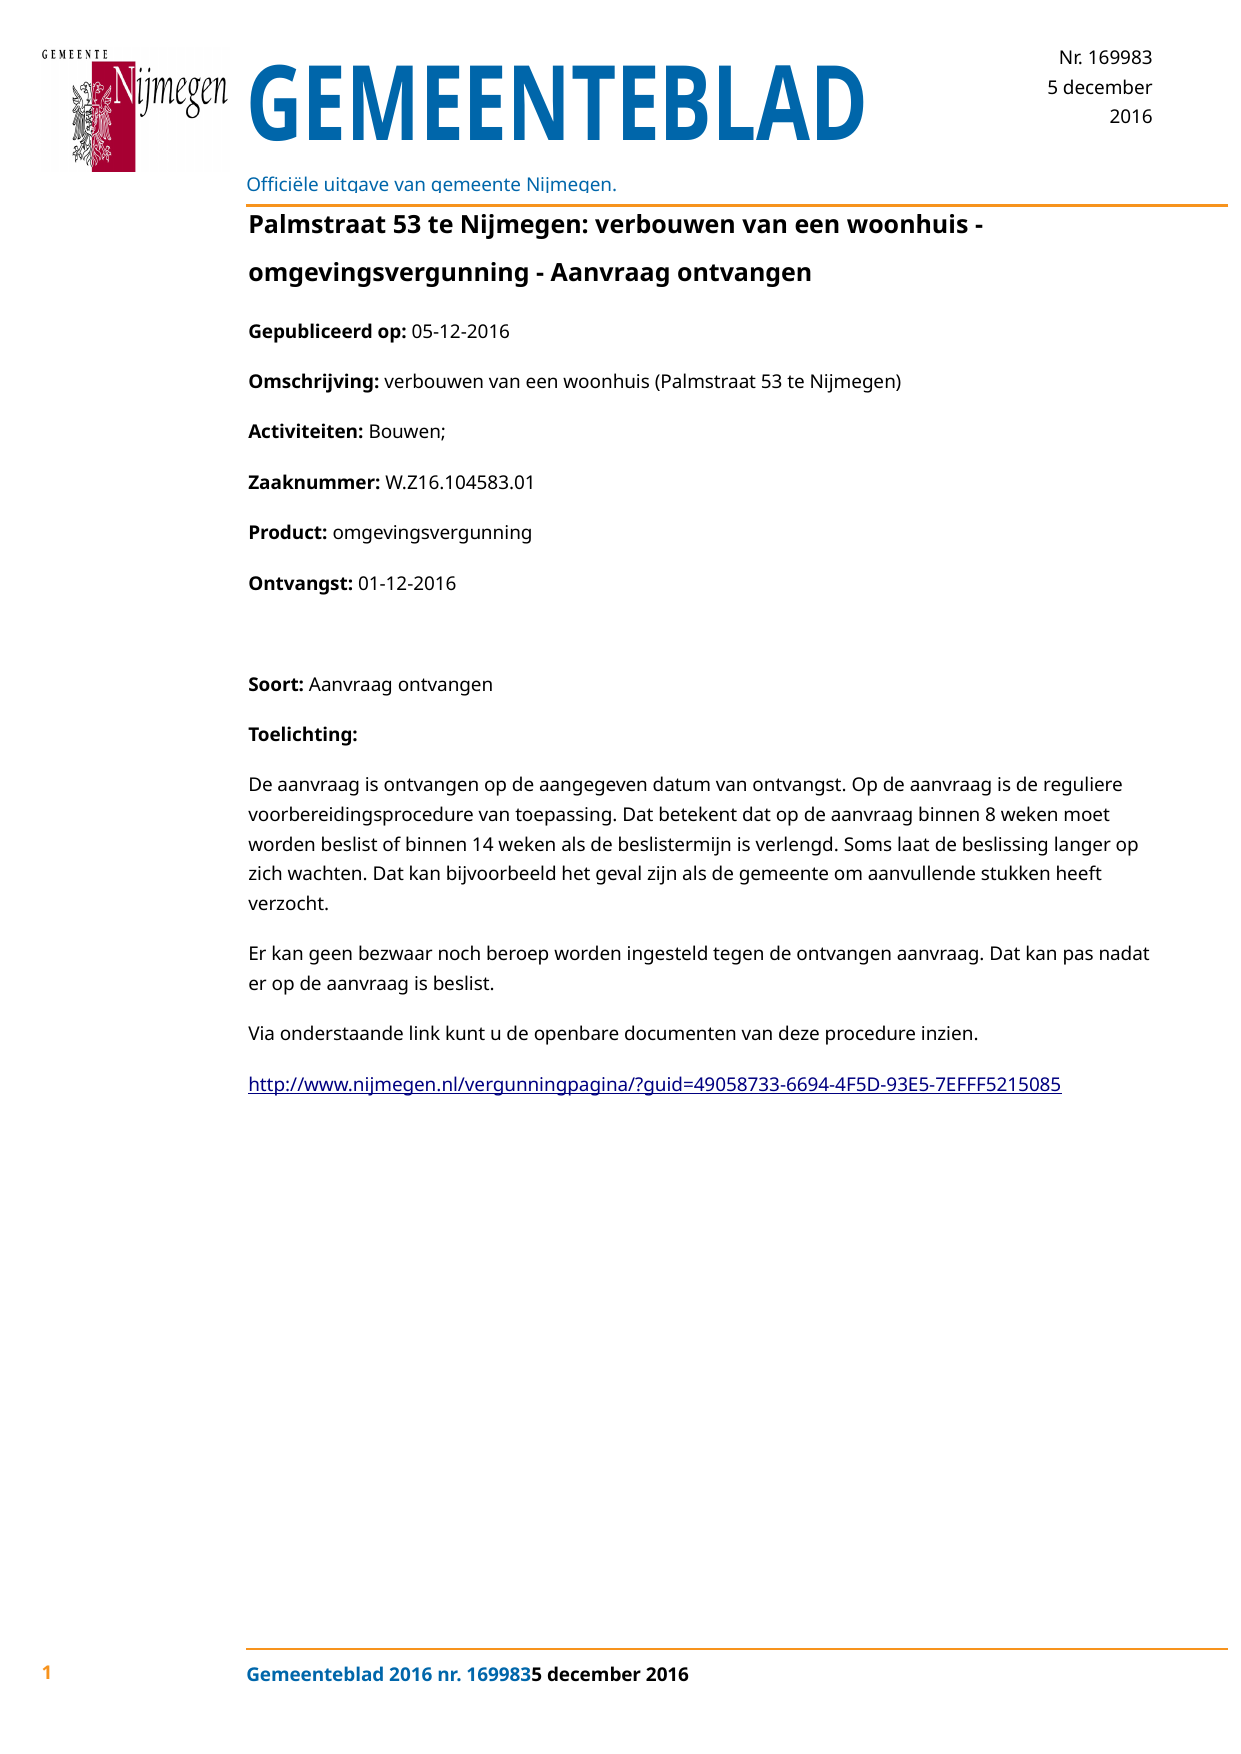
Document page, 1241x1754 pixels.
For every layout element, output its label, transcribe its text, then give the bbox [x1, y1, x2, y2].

text Ontvangst: 01-12-2016 [248, 570, 1152, 596]
text http://www.nijmegen.nl/vergunningpagina/?guid=49058733-6694-4F5D-93E5-7EFFF5215085 [248, 1071, 1152, 1097]
text Er kan geen bezwaar noch beroep worden ingesteld tegen de ontvangen aanvraag. Dat kan pas nadat er op de aanvraag is beslist. [248, 940, 1152, 996]
text Toelichting: [248, 721, 1152, 747]
text Palmstraat 53 te Nijmegen: verbouwen van een woonhuis - omgevingsvergunning - Aanvraag ontvangen [248, 207, 1152, 288]
text De aanvraag is ontvangen op de aangegeven datum van ontvangst. Op de aanvraag is de reguliere voorbereidingsprocedure van toepassing. Dat betekent dat op de aanvraag binnen 8 weken moet worden beslist of binnen 14 weken als de beslistermijn is verlengd. Soms laat de beslissing langer op zich wachten. Dat kan bijvoorbeeld het geval zijn als de gemeente om aanvullende stukken heeft verzocht. [248, 772, 1152, 916]
text Via onderstaande link kunt u de openbare documenten van deze procedure inzien. [248, 1020, 1152, 1046]
text Product: omgevingsvergunning [248, 519, 1152, 545]
text Omschrijving: verbouwen van een woonhuis (Palmstraat 53 te Nijmegen) [248, 368, 1152, 394]
text Zaaknummer: W.Z16.104583.01 [248, 469, 1152, 495]
text Gepubliceerd op: 05-12-2016 [248, 318, 1152, 344]
text Activiteiten: Bouwen; [248, 419, 1152, 444]
text Soort: Aanvraag ontvangen [248, 671, 1152, 697]
picture [41, 47, 231, 172]
